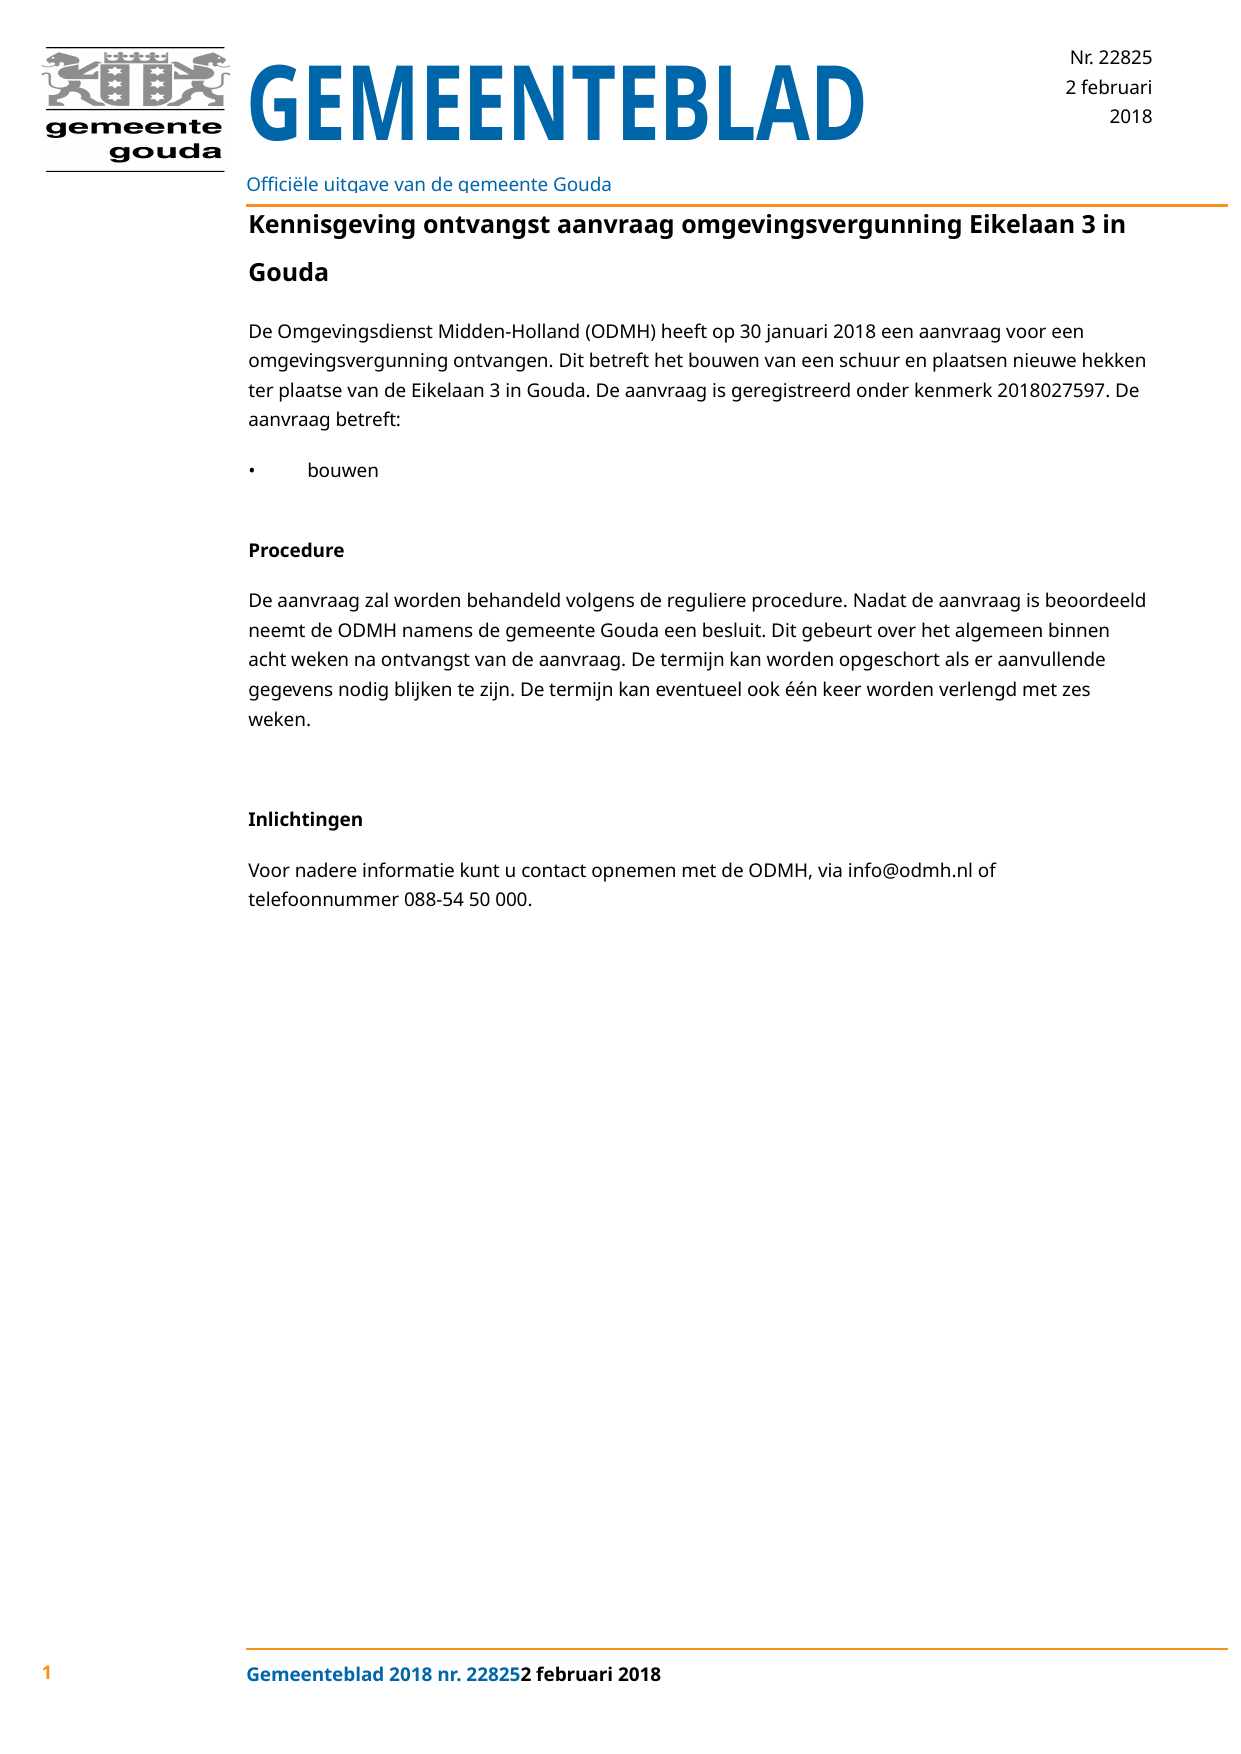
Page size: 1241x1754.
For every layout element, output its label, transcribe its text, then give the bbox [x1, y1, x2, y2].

list bouwen [248, 457, 1152, 483]
text Voor nadere informatie kunt u contact opnemen met de ODMH, via info@odmh.nl of telefoonnummer 088-54 50 000. [248, 857, 1152, 912]
text Kennisgeving ontvangst aanvraag omgevingsvergunning Eikelaan 3 in Gouda [248, 207, 1152, 288]
text De aanvraag zal worden behandeld volgens de reguliere procedure. Nadat de aanvraag is beoordeeld neemt de ODMH namens de gemeente Gouda een besluit. Dit gebeurt over het algemeen binnen acht weken na ontvangst van de aanvraag. De termijn kan worden opgeschort als er aanvullende gegevens nodig blijken te zijn. De termijn kan eventueel ook één keer worden verlengd met zes weken. [248, 587, 1152, 732]
picture [41, 47, 231, 172]
text Procedure [248, 537, 1152, 563]
text De Omgevingsdienst Midden-Holland (ODMH) heeft op 30 januari 2018 een aanvraag voor een omgevingsvergunning ontvangen. Dit betreft het bouwen van een schuur en plaatsen nieuwe hekken ter plaatse van de Eikelaan 3 in Gouda. De aanvraag is geregistreerd onder kenmerk 2018027597. De aanvraag betreft: [248, 318, 1152, 432]
text Inlichtingen [248, 807, 1152, 832]
